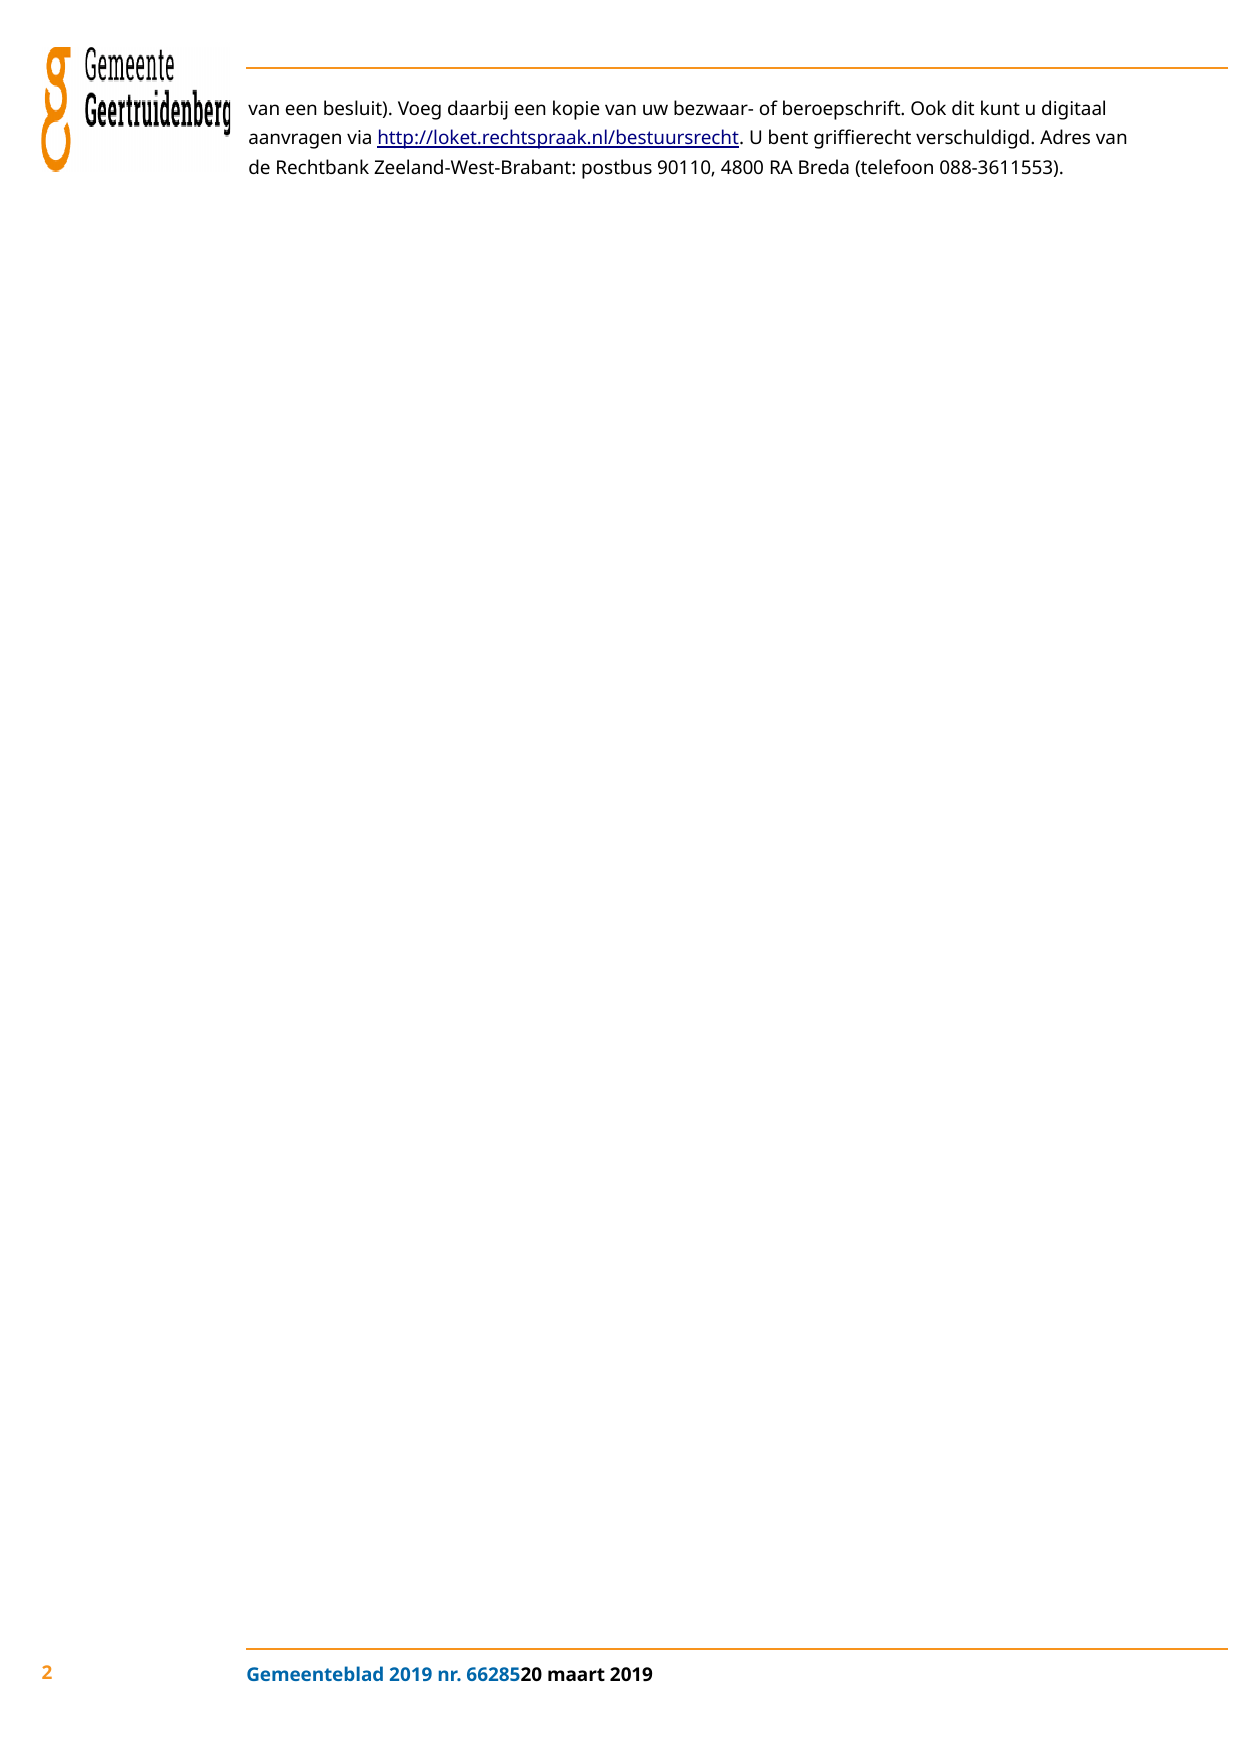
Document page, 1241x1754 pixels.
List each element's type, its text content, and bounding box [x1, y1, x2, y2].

picture [41, 47, 231, 172]
text van een besluit). Voeg daarbij een kopie van uw bezwaar- of beroepschrift. Ook dit kunt u digitaal aanvragen via http://loket.rechtspraak.nl/bestuursrecht. U bent griffierecht verschuldigd. Adres van de Rechtbank Zeeland-West-Brabant: postbus 90110, 4800 RA Breda (telefoon 088-3611553). [248, 95, 1152, 180]
